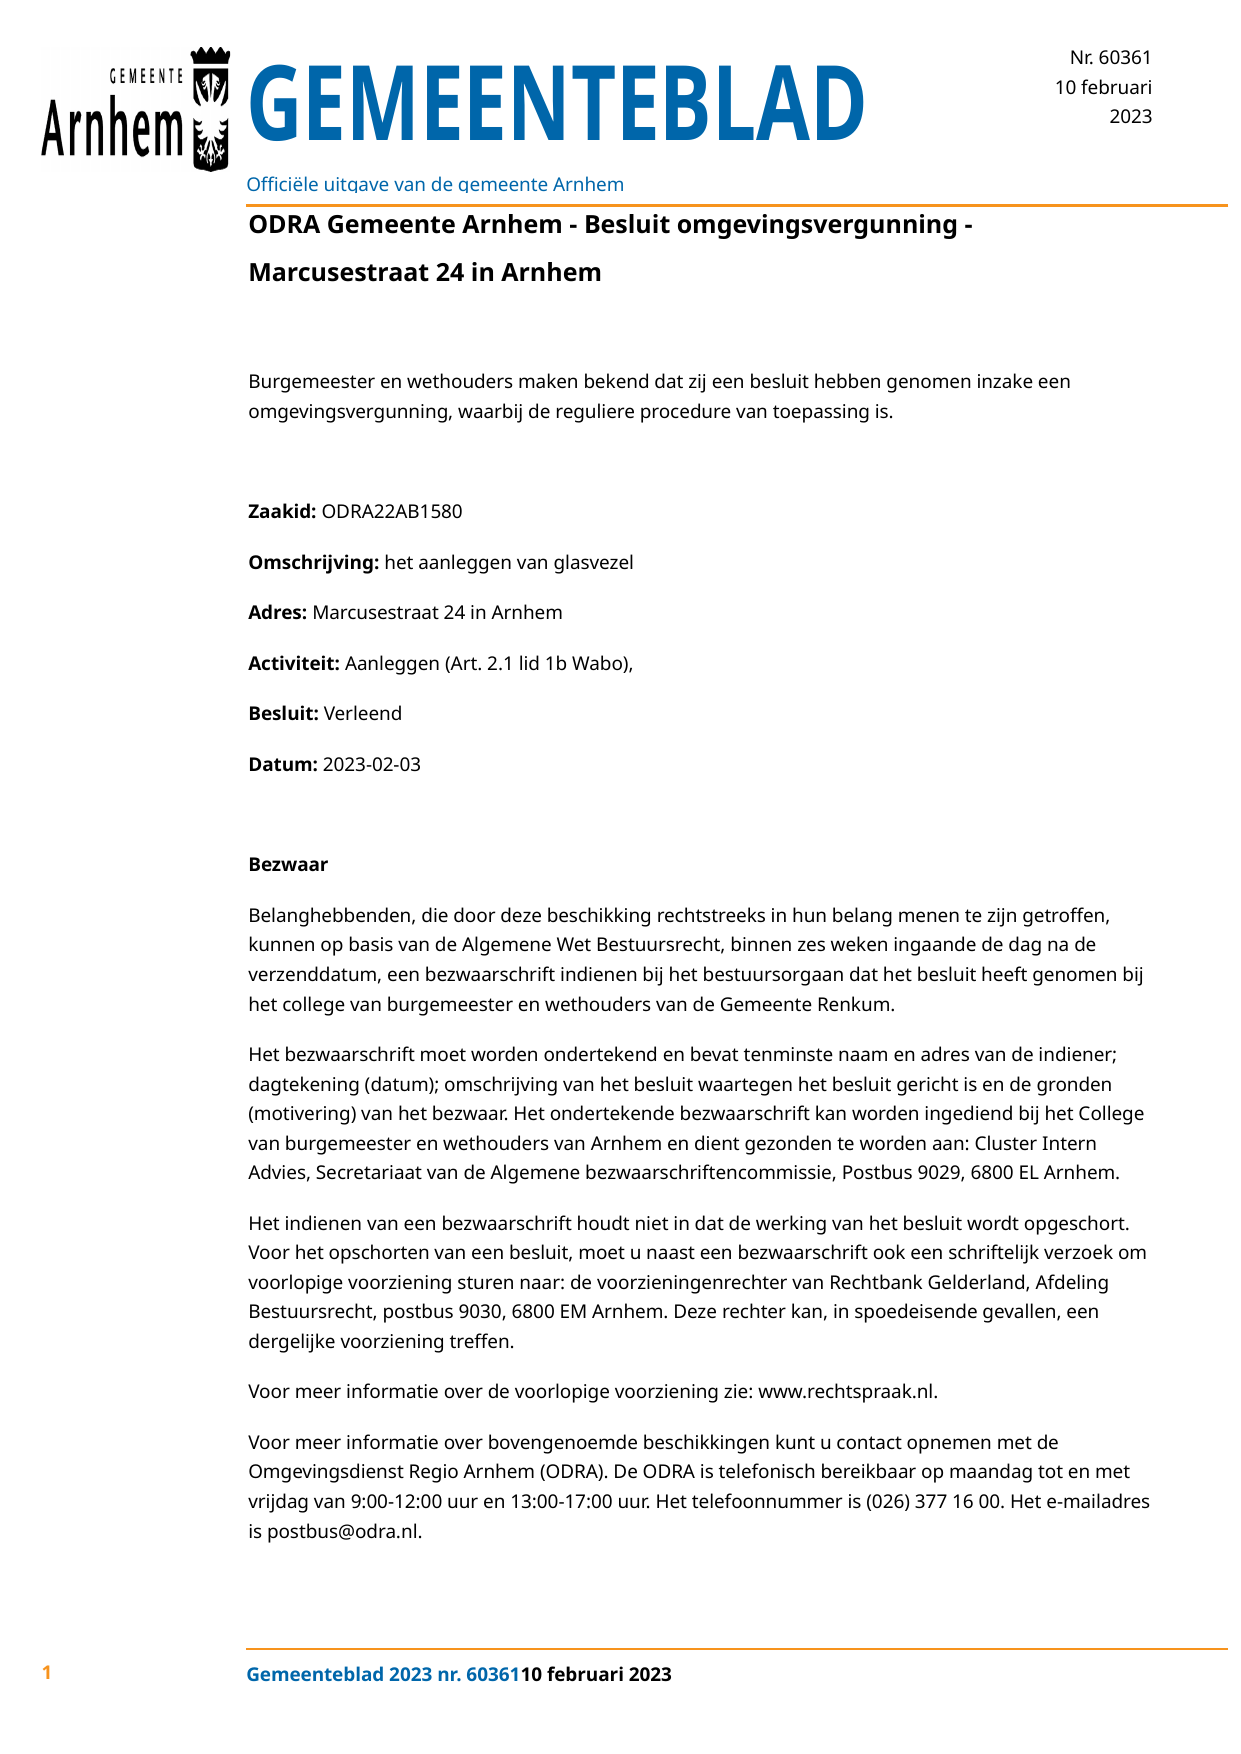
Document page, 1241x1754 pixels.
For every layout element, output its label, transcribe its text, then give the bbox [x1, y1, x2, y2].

text Zaakid: ODRA22AB1580 [248, 499, 1152, 524]
text Datum: 2023-02-03 [248, 751, 1152, 777]
text Voor meer informatie over de voorlopige voorziening zie: www.rechtspraak.nl. [248, 1379, 1152, 1404]
text Omschrijving: het aanleggen van glasvezel [248, 549, 1152, 575]
text Voor meer informatie over bovengenoemde beschikkingen kunt u contact opnemen met de Omgevingsdienst Regio Arnhem (ODRA). De ODRA is telefonisch bereikbaar op maandag tot en met vrijdag van 9:00-12:00 uur en 13:00-17:00 uur. Het telefoonnummer is (026) 377 16 00. Het e-mailadres is postbus@odra.nl. [248, 1429, 1152, 1544]
text Besluit: Verleend [248, 700, 1152, 726]
text Burgemeester en wethouders maken bekend dat zij een besluit hebben genomen inzake een omgevingsvergunning, waarbij de reguliere procedure van toepassing is. [248, 368, 1152, 424]
text Activiteit: Aanleggen (Art. 2.1 lid 1b Wabo), [248, 650, 1152, 676]
text Adres: Marcusestraat 24 in Arnhem [248, 599, 1152, 625]
text Het indienen van een bezwaarschrift houdt niet in dat de werking van het besluit wordt opgeschort. Voor het opschorten van een besluit, moet u naast een bezwaarschrift ook een schriftelijk verzoek om voorlopige voorziening sturen naar: de voorzieningenrechter van Rechtbank Gelderland, Afdeling Bestuursrecht, postbus 9030, 6800 EM Arnhem. Deze rechter kan, in spoedeisende gevallen, een dergelijke voorziening treffen. [248, 1210, 1152, 1354]
text ODRA Gemeente Arnhem - Besluit omgevingsvergunning - Marcusestraat 24 in Arnhem [248, 207, 1152, 288]
text Belanghebbenden, die door deze beschikking rechtstreeks in hun belang menen te zijn getroffen, kunnen op basis van de Algemene Wet Bestuursrecht, binnen zes weken ingaande de dag na de verzenddatum, een bezwaarschrift indienen bij het bestuursorgaan dat het besluit heeft genomen bij het college van burgemeester en wethouders van de Gemeente Renkum. [248, 902, 1152, 1017]
text Bezwaar [248, 852, 1152, 877]
picture [41, 47, 231, 172]
text Het bezwaarschrift moet worden ondertekend en bevat tenminste naam en adres van de indiener; dagtekening (datum); omschrijving van het besluit waartegen het besluit gericht is en de gronden (motivering) van het bezwaar. Het ondertekende bezwaarschrift kan worden ingediend bij het College van burgemeester en wethouders van Arnhem en dient gezonden te worden aan: Cluster Intern Advies, Secretariaat van de Algemene bezwaarschriftencommissie, Postbus 9029, 6800 EL Arnhem. [248, 1041, 1152, 1185]
